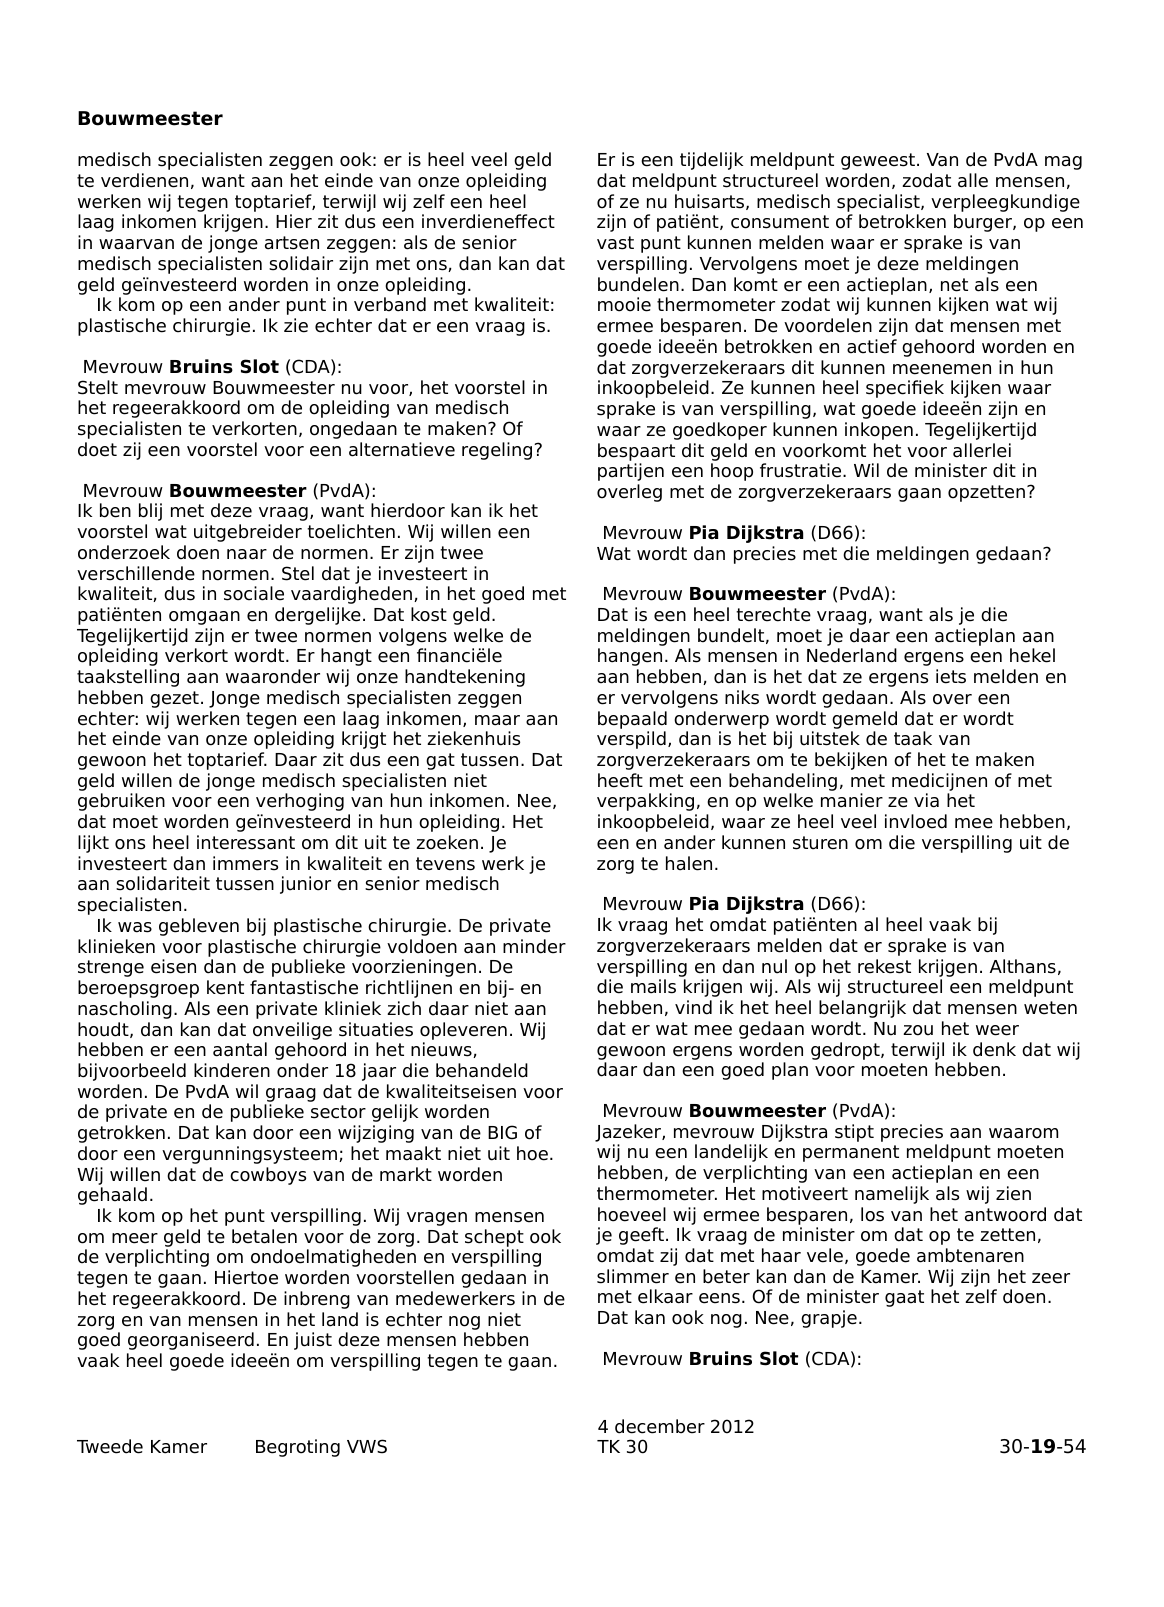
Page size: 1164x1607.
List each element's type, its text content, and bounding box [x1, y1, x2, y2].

text Dat is een heel terechte vraag, want als je die meldingen bundelt, moet je daar een actieplan aan hangen. Als mensen in Nederland ergens een hekel aan hebben, dan is het dat ze ergens iets melden en er vervolgens niks wordt gedaan. Als over een bepaald onderwerp wordt gemeld dat er wordt verspild, dan is het bij uitstek de taak van zorgverzekeraars om te bekijken of het te maken heeft met een behandeling, met medicijnen of met verpakking, en op welke manier ze via het inkoopbeleid, waar ze heel veel invloed mee hebben, een en ander kunnen sturen om die verspilling uit de zorg te halen. [596, 605, 1087, 874]
text Jazeker, mevrouw Dijkstra stipt precies aan waarom wij nu een landelijk en permanent meldpunt moeten hebben, de verplichting van een actieplan en een thermometer. Het motiveert namelijk als wij zien hoeveel wij ermee besparen, los van het antwoord dat je geeft. Ik vraag de minister om dat op te zetten, omdat zij dat met haar vele, goede ambtenaren slimmer en beter kan dan de Kamer. Wij zijn het zeer met elkaar eens. Of de minister gaat het zelf doen. Dat kan ook nog. Nee, grapje. [596, 1122, 1087, 1329]
text medisch specialisten zeggen ook: er is heel veel geld te verdienen, want aan het einde van onze opleiding werken wij tegen toptarief, terwijl wij zelf een heel laag inkomen krijgen. Hier zit dus een inverdieneffect in waarvan de jonge artsen zeggen: als de senior medisch specialisten solidair zijn met ons, dan kan dat geld geïnvesteerd worden in onze opleiding. [77, 150, 567, 295]
text Mevrouw Pia Dijkstra (D66): [596, 523, 1087, 543]
text Ik kom op een ander punt in verband met kwaliteit: plastische chirurgie. Ik zie echter dat er een vraag is. [77, 295, 567, 337]
text Ik ben blij met deze vraag, want hierdoor kan ik het voorstel wat uitgebreider toelichten. Wij willen een onderzoek doen naar de normen. Er zijn twee verschillende normen. Stel dat je investeert in kwaliteit, dus in sociale vaardigheden, in het goed met patiënten omgaan en dergelijke. Dat kost geld. Tegelijkertijd zijn er twee normen volgens welke de opleiding verkort wordt. Er hangt een financiële taakstelling aan waaronder wij onze handtekening hebben gezet. Jonge medisch specialisten zeggen echter: wij werken tegen een laag inkomen, maar aan het einde van onze opleiding krijgt het ziekenhuis gewoon het toptarief. Daar zit dus een gat tussen. Dat geld willen de jonge medisch specialisten niet gebruiken voor een verhoging van hun inkomen. Nee, dat moet worden geïnvesteerd in hun opleiding. Het lijkt ons heel interessant om dit uit te zoeken. Je investeert dan immers in kwaliteit en tevens werk je aan solidariteit tussen junior en senior medisch specialisten. [77, 501, 567, 916]
text Mevrouw Bruins Slot (CDA): [596, 1349, 1087, 1369]
text Stelt mevrouw Bouwmeester nu voor, het voorstel in het regeerakkoord om de opleiding van medisch specialisten te verkorten, ongedaan te maken? Of doet zij een voorstel voor een alternatieve regeling? [77, 377, 567, 460]
text Mevrouw Bouwmeester (PvdA): [596, 584, 1087, 605]
text Mevrouw Bouwmeester (PvdA): [77, 480, 567, 501]
text Mevrouw Bouwmeester (PvdA): [596, 1101, 1087, 1122]
text Ik kom op het punt verspilling. Wij vragen mensen om meer geld te betalen voor de zorg. Dat schept ook de verplichting om ondoelmatigheden en verspilling tegen te gaan. Hiertoe worden voorstellen gedaan in het regeerakkoord. De inbreng van medewerkers in de zorg en van mensen in het land is echter nog niet goed georganiseerd. En juist deze mensen hebben vaak heel goede ideeën om verspilling tegen te gaan. [77, 1206, 567, 1372]
text Ik was gebleven bij plastische chirurgie. De private klinieken voor plastische chirurgie voldoen aan minder strenge eisen dan de publieke voorzieningen. De beroepsgroep kent fantastische richtlijnen en bij- en nascholing. Als een private kliniek zich daar niet aan houdt, dan kan dat onveilige situaties opleveren. Wij hebben er een aantal gehoord in het nieuws, bijvoorbeeld kinderen onder 18 jaar die behandeld worden. De PvdA wil graag dat de kwaliteitseisen voor de private en de publieke sector gelijk worden getrokken. Dat kan door een wijziging van de BIG of door een vergunningsysteem; het maakt niet uit hoe. Wij willen dat de cowboys van de markt worden gehaald. [77, 916, 567, 1206]
text Ik vraag het omdat patiënten al heel vaak bij zorgverzekeraars melden dat er sprake is van verspilling en dan nul op het rekest krijgen. Althans, die mails krijgen wij. Als wij structureel een meldpunt hebben, vind ik het heel belangrijk dat mensen weten dat er wat mee gedaan wordt. Nu zou het weer gewoon ergens worden gedropt, terwijl ik denk dat wij daar dan een goed plan voor moeten hebben. [596, 915, 1087, 1081]
text Er is een tijdelijk meldpunt geweest. Van de PvdA mag dat meldpunt structureel worden, zodat alle mensen, of ze nu huisarts, medisch specialist, verpleegkundige zijn of patiënt, consument of betrokken burger, op een vast punt kunnen melden waar er sprake is van verspilling. Vervolgens moet je deze meldingen bundelen. Dan komt er een actieplan, net als een mooie thermometer zodat wij kunnen kijken wat wij ermee besparen. De voordelen zijn dat mensen met goede ideeën betrokken en actief gehoord worden en dat zorgverzekeraars dit kunnen meenemen in hun inkoopbeleid. Ze kunnen heel specifiek kijken waar sprake is van verspilling, wat goede ideeën zijn en waar ze goedkoper kunnen inkopen. Tegelijkertijd bespaart dit geld en voorkomt het voor allerlei partijen een hoop frustratie. Wil de minister dit in overleg met de zorgverzekeraars gaan opzetten? [596, 150, 1087, 503]
text Mevrouw Bruins Slot (CDA): [77, 357, 567, 377]
text Mevrouw Pia Dijkstra (D66): [596, 894, 1087, 915]
text Wat wordt dan precies met die meldingen gedaan? [596, 543, 1087, 564]
